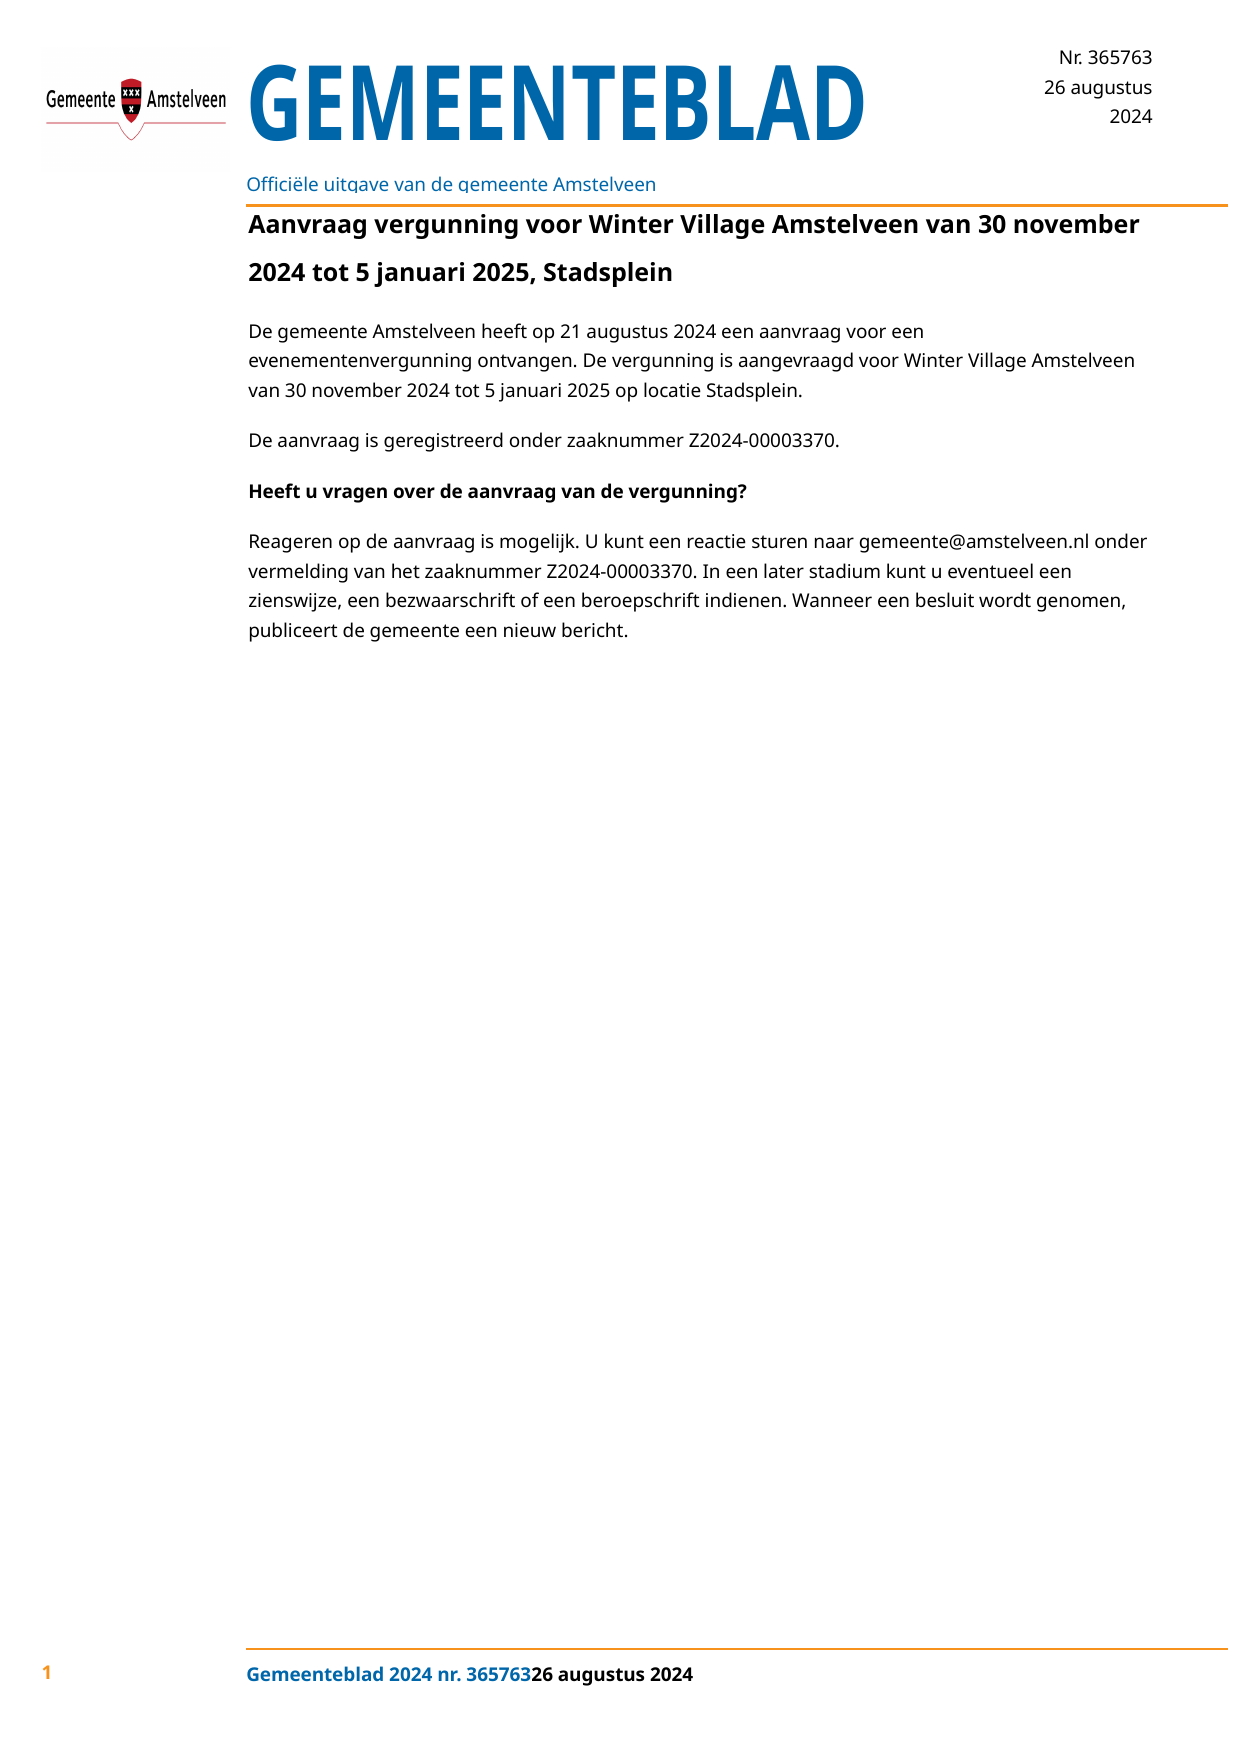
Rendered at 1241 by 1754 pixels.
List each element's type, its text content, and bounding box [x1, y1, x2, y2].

text Aanvraag vergunning voor Winter Village Amstelveen van 30 november 2024 tot 5 januari 2025, Stadsplein [248, 207, 1152, 288]
picture [41, 47, 231, 172]
text Heeft u vragen over de aanvraag van de vergunning? [248, 478, 1152, 504]
text De aanvraag is geregistreerd onder zaaknummer Z2024-00003370. [248, 427, 1152, 453]
text De gemeente Amstelveen heeft op 21 augustus 2024 een aanvraag voor een evenementenvergunning ontvangen. De vergunning is aangevraagd voor Winter Village Amstelveen van 30 november 2024 tot 5 januari 2025 op locatie Stadsplein. [248, 318, 1152, 403]
text Reageren op de aanvraag is mogelijk. U kunt een reactie sturen naar gemeente@amstelveen.nl onder vermelding van het zaaknummer Z2024-00003370. In een later stadium kunt u eventueel een zienswijze, een bezwaarschrift of een beroepschrift indienen. Wanneer een besluit wordt genomen, publiceert de gemeente een nieuw bericht. [248, 528, 1152, 643]
